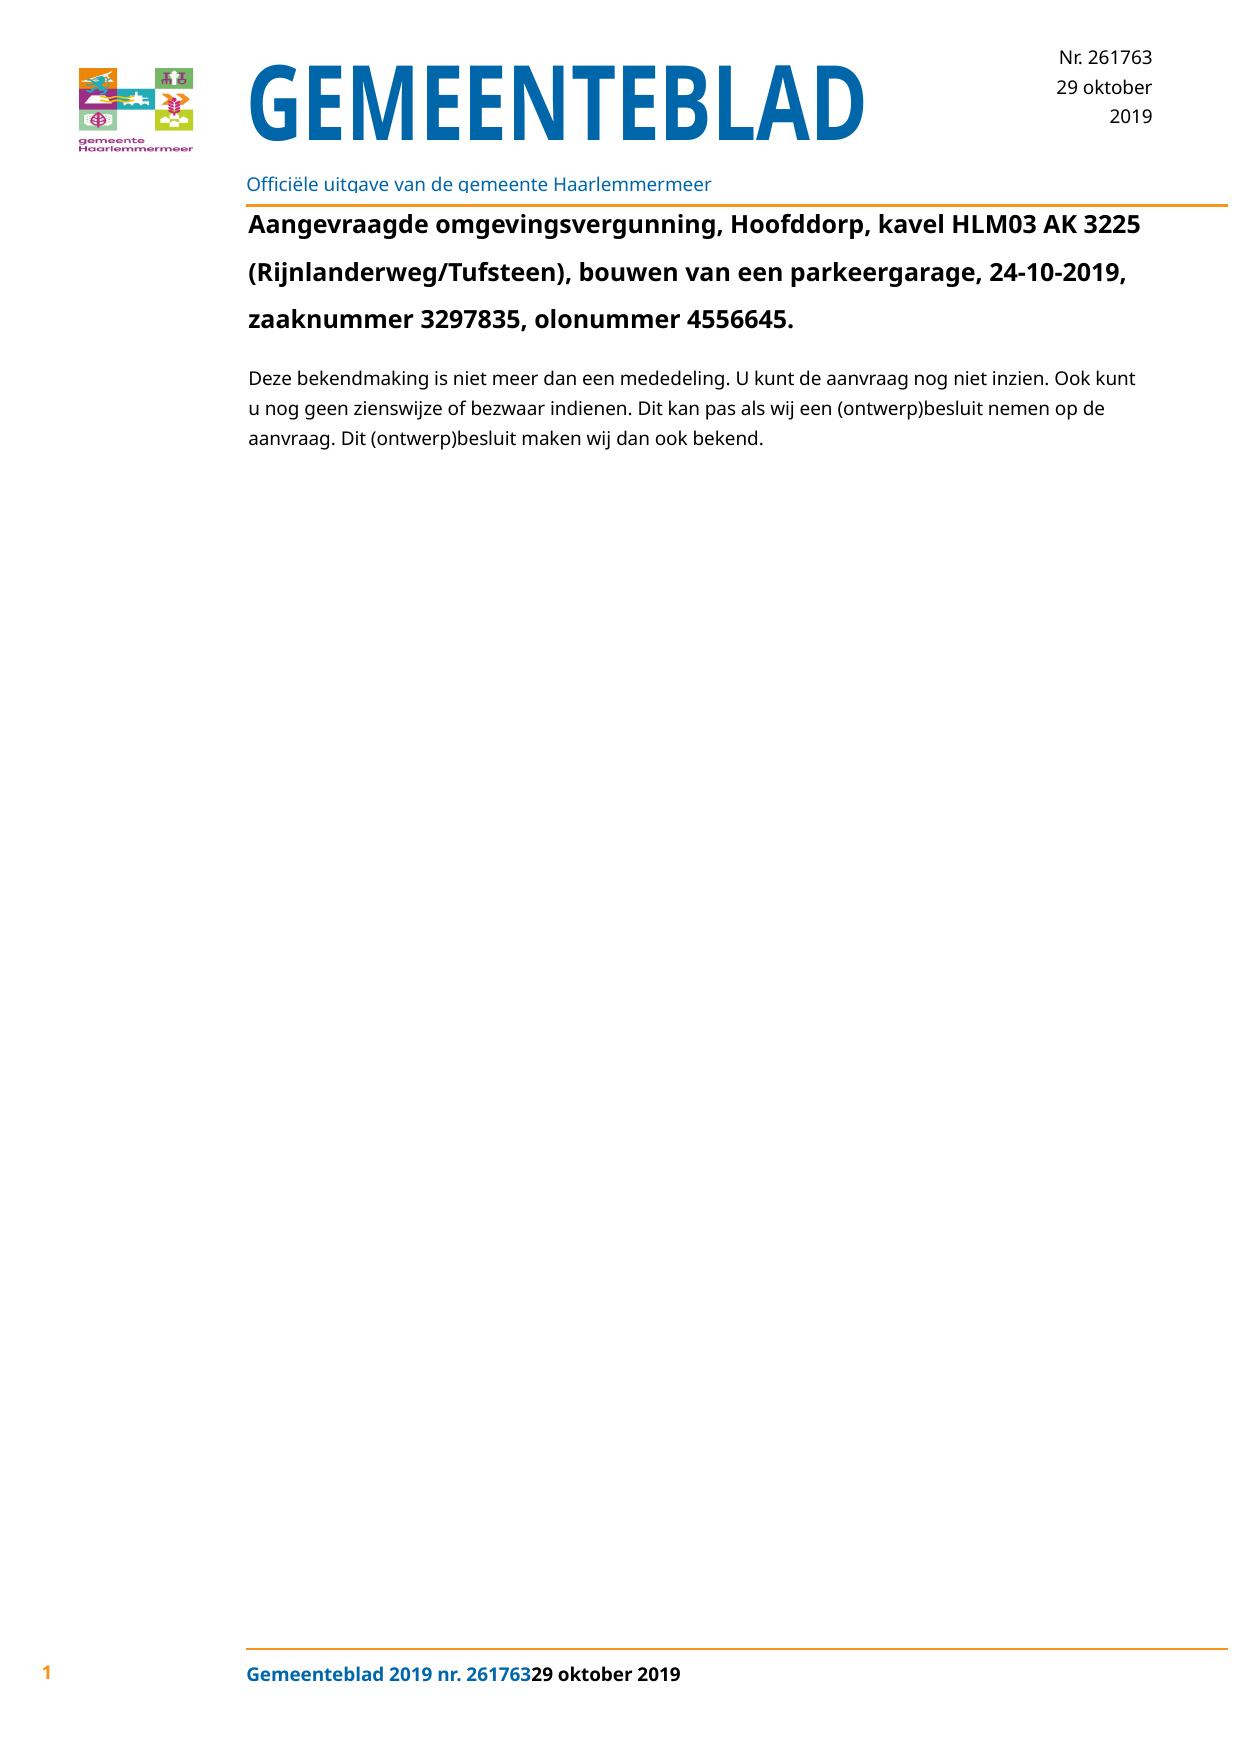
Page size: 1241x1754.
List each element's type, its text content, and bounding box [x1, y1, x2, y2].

text Aangevraagde omgevingsvergunning, Hoofddorp, kavel HLM03 AK 3225 (Rijnlanderweg/Tufsteen), bouwen van een parkeergarage, 24-10-2019, zaaknummer 3297835, olonummer 4556645. [248, 207, 1152, 336]
picture [41, 47, 231, 172]
text Deze bekendmaking is niet meer dan een mededeling. U kunt de aanvraag nog niet inzien. Ook kunt u nog geen zienswijze of bezwaar indienen. Dit kan pas als wij een (ontwerp)besluit nemen op de aanvraag. Dit (ontwerp)besluit maken wij dan ook bekend. [248, 366, 1152, 450]
